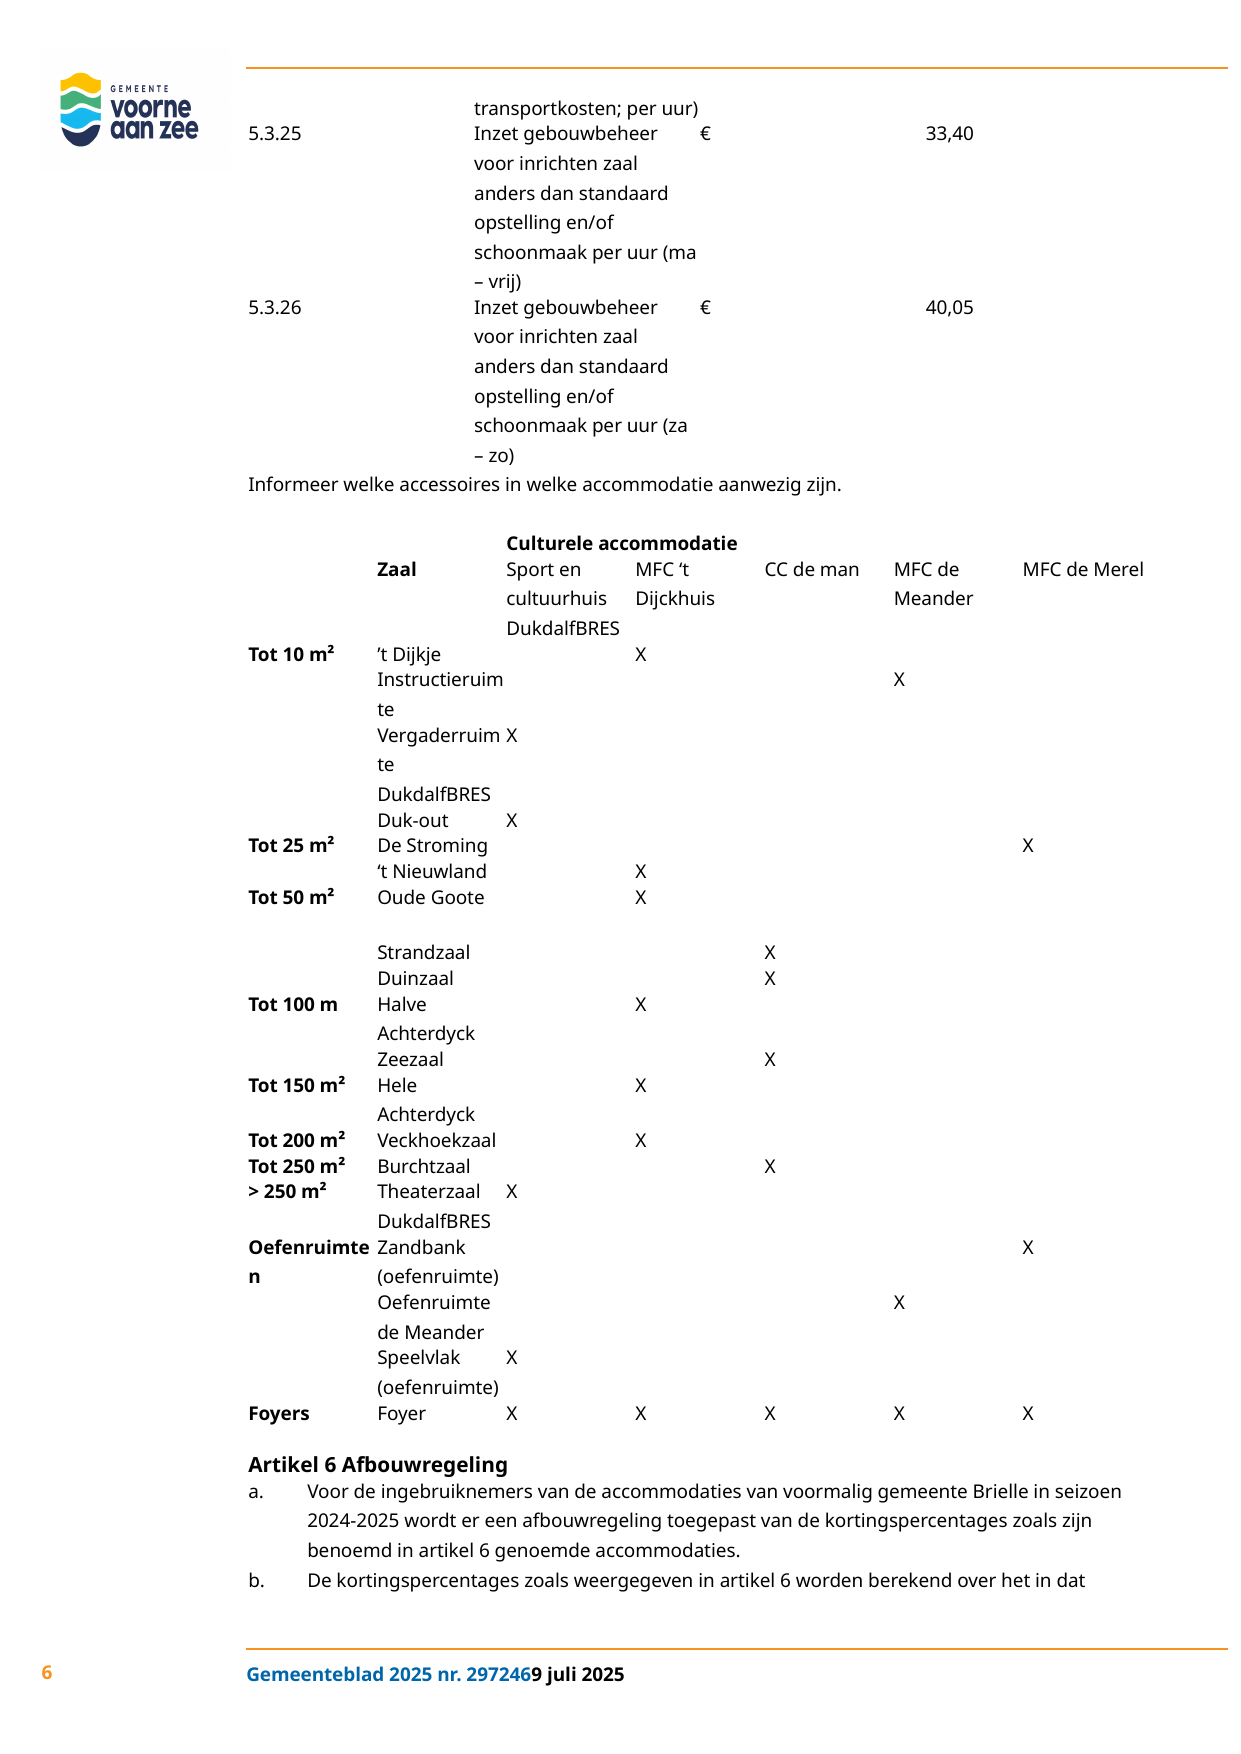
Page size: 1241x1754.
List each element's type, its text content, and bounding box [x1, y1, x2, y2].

table_cell Tot 200 m² [248, 1127, 377, 1153]
table_cell Hele Achterdyck [377, 1072, 506, 1127]
table_cell [506, 1289, 635, 1344]
table_cell [248, 1345, 377, 1400]
table_cell X [635, 641, 764, 667]
table_cell 40,05 [926, 294, 1152, 468]
table_cell [1023, 1127, 1152, 1153]
table_cell [506, 1234, 635, 1289]
table_cell [1023, 1345, 1152, 1400]
table_cell [764, 1179, 893, 1234]
table_cell X [506, 1345, 635, 1400]
table_cell [894, 1072, 1022, 1127]
table_cell Burchtzaal [377, 1153, 506, 1179]
picture [41, 47, 231, 172]
table_cell X [764, 1153, 893, 1179]
table_cell Oefenruimten [248, 1234, 377, 1289]
table_cell [894, 833, 1022, 858]
table_cell Tot 100 m [248, 991, 377, 1046]
table_cell [635, 1234, 764, 1289]
table_cell [506, 1153, 635, 1179]
table_cell [894, 722, 1022, 807]
table_cell X [894, 667, 1022, 722]
table_cell Tot 150 m² [248, 1072, 377, 1127]
table_cell [764, 807, 893, 833]
table_cell [506, 991, 635, 1046]
table_cell [1023, 858, 1152, 884]
table_cell Foyer [377, 1400, 506, 1426]
table_cell Zandbank (oefenruimte) [377, 1234, 506, 1289]
table_cell [1023, 939, 1152, 965]
table_cell X [506, 1400, 635, 1426]
table_cell Inzet gebouwbeheer voor inrichten zaal anders dan standaard opstelling en/of schoonmaak per uur (ma – vrij) [474, 121, 700, 294]
table_cell [894, 939, 1022, 965]
table_cell [764, 858, 893, 884]
table_cell [894, 858, 1022, 884]
table_cell [248, 667, 377, 722]
table_cell transportkosten; per uur) [474, 95, 700, 121]
table_cell [248, 1046, 377, 1072]
table_header Culturele accommodatie [506, 530, 1152, 556]
table_cell X [506, 807, 635, 833]
table_cell [635, 1179, 764, 1234]
table_cell MFC ‘t Dijckhuis [635, 556, 764, 641]
table_cell ‘t Nieuwland [377, 858, 506, 884]
table_cell [764, 991, 893, 1046]
table_cell ’t Dijkje [377, 641, 506, 667]
table_cell Speelvlak (oefenruimte) [377, 1345, 506, 1400]
table_cell [506, 965, 635, 991]
table_cell [506, 858, 635, 884]
table_cell [1023, 884, 1152, 939]
table_cell [506, 667, 635, 722]
table_cell Veckhoekzaal [377, 1127, 506, 1153]
table_cell De Stroming [377, 833, 506, 858]
table_cell [1023, 991, 1152, 1046]
table_cell Tot 25 m² [248, 833, 377, 858]
table_cell Inzet gebouwbeheer voor inrichten zaal anders dan standaard opstelling en/of schoonmaak per uur (za – zo) [474, 294, 700, 468]
table_cell X [1023, 1400, 1152, 1426]
table_cell [894, 991, 1022, 1046]
table_cell 33,40 [926, 121, 1152, 294]
table_cell X [506, 722, 635, 807]
table_cell [764, 1345, 893, 1400]
table_cell Sport en cultuurhuis DukdalfBRES [506, 556, 635, 641]
table_cell [248, 965, 377, 991]
table_cell [635, 1289, 764, 1344]
table_cell [1023, 1072, 1152, 1127]
table_cell [635, 807, 764, 833]
table_cell Foyers [248, 1400, 377, 1426]
table_cell Tot 50 m² [248, 884, 377, 939]
table_cell X [764, 1400, 893, 1426]
table_cell X [894, 1289, 1022, 1344]
table_cell 5.3.25 [248, 121, 474, 294]
table_cell [1023, 667, 1152, 722]
table_cell [635, 1153, 764, 1179]
table_cell X [1023, 833, 1152, 858]
table_cell [764, 667, 893, 722]
table_cell X [635, 884, 764, 939]
table_cell X [764, 965, 893, 991]
table_cell [894, 641, 1022, 667]
table_cell [635, 667, 764, 722]
table_cell X [635, 858, 764, 884]
table_cell X [894, 1400, 1022, 1426]
table_cell [894, 807, 1022, 833]
table_cell [1023, 1289, 1152, 1344]
table_cell [506, 939, 635, 965]
table_cell Theaterzaal DukdalfBRES [377, 1179, 506, 1234]
list De kortingspercentages zoals weergegeven in artikel 6 worden berekend over het in dat [248, 1567, 1152, 1593]
table_cell X [1023, 1234, 1152, 1289]
table_cell [635, 965, 764, 991]
table_cell [506, 884, 635, 939]
table_header [377, 530, 506, 556]
table_cell MFC de Meander [894, 556, 1022, 641]
table_cell [764, 833, 893, 858]
table_header [248, 530, 377, 556]
table_cell X [635, 1127, 764, 1153]
table_cell [894, 884, 1022, 939]
table_cell Duinzaal [377, 965, 506, 991]
table_cell [764, 884, 893, 939]
table_cell Oude Goote [377, 884, 506, 939]
table_cell Strandzaal [377, 939, 506, 965]
table_cell Tot 10 m² [248, 641, 377, 667]
table_cell X [635, 1072, 764, 1127]
table_cell X [635, 1400, 764, 1426]
list Voor de ingebruiknemers van de accommodaties van voormalig gemeente Brielle in seizoen 2024-2025 wordt er een afbouwregeling toegepast van de kortingspercentages zoals zijn benoemd in artikel 6 genoemde accommodaties. [248, 1478, 1152, 1563]
table_cell [1023, 1046, 1152, 1072]
table_cell [764, 722, 893, 807]
table_cell [894, 1345, 1022, 1400]
table_cell [248, 95, 474, 121]
table_cell [926, 95, 1152, 121]
table_cell X [764, 939, 893, 965]
table_cell Zaal [377, 556, 506, 641]
table_cell [635, 722, 764, 807]
table_cell [506, 1046, 635, 1072]
table_cell [894, 1234, 1022, 1289]
table_cell 5.3.26 [248, 294, 474, 468]
table_cell [506, 1072, 635, 1127]
table_cell [635, 833, 764, 858]
table_cell [635, 1046, 764, 1072]
table_cell [248, 939, 377, 965]
table_cell [764, 641, 893, 667]
table_cell [894, 1127, 1022, 1153]
table_cell Tot 250 m² [248, 1153, 377, 1179]
table_cell MFC de Merel [1023, 556, 1152, 641]
table_cell [506, 1127, 635, 1153]
table_cell [764, 1289, 893, 1344]
table_cell [764, 1234, 893, 1289]
table_cell X [506, 1179, 635, 1234]
table_cell Vergaderruimte DukdalfBRES [377, 722, 506, 807]
table_cell Instructieruimte [377, 667, 506, 722]
table_cell Duk-out [377, 807, 506, 833]
table_cell [248, 556, 377, 641]
table_cell > 250 m² [248, 1179, 377, 1234]
table_cell CC de man [764, 556, 893, 641]
table_cell [1023, 1179, 1152, 1234]
table_cell [248, 807, 377, 833]
table_cell [764, 1127, 893, 1153]
table_cell [894, 1046, 1022, 1072]
table_cell [248, 1289, 377, 1344]
table_cell [764, 1072, 893, 1127]
table_cell [506, 833, 635, 858]
table_cell [894, 965, 1022, 991]
table_cell [635, 939, 764, 965]
table_cell [635, 1345, 764, 1400]
table_cell X [764, 1046, 893, 1072]
text Informeer welke accessoires in welke accommodatie aanwezig zijn. [248, 471, 1152, 497]
table_cell [1023, 1153, 1152, 1179]
table_cell € [700, 121, 926, 294]
table_cell [248, 858, 377, 884]
table_cell [1023, 965, 1152, 991]
table_cell [894, 1153, 1022, 1179]
table_cell € [700, 294, 926, 468]
table_cell [700, 95, 926, 121]
table_cell [506, 641, 635, 667]
text Artikel 6 Afbouwregeling [248, 1450, 1152, 1478]
table_cell [894, 1179, 1022, 1234]
table_cell Halve Achterdyck [377, 991, 506, 1046]
table_cell [248, 722, 377, 807]
table_cell Zeezaal [377, 1046, 506, 1072]
table_cell X [635, 991, 764, 1046]
table_cell [1023, 807, 1152, 833]
table_cell Oefenruimte de Meander [377, 1289, 506, 1344]
table_cell [1023, 641, 1152, 667]
table_cell [1023, 722, 1152, 807]
